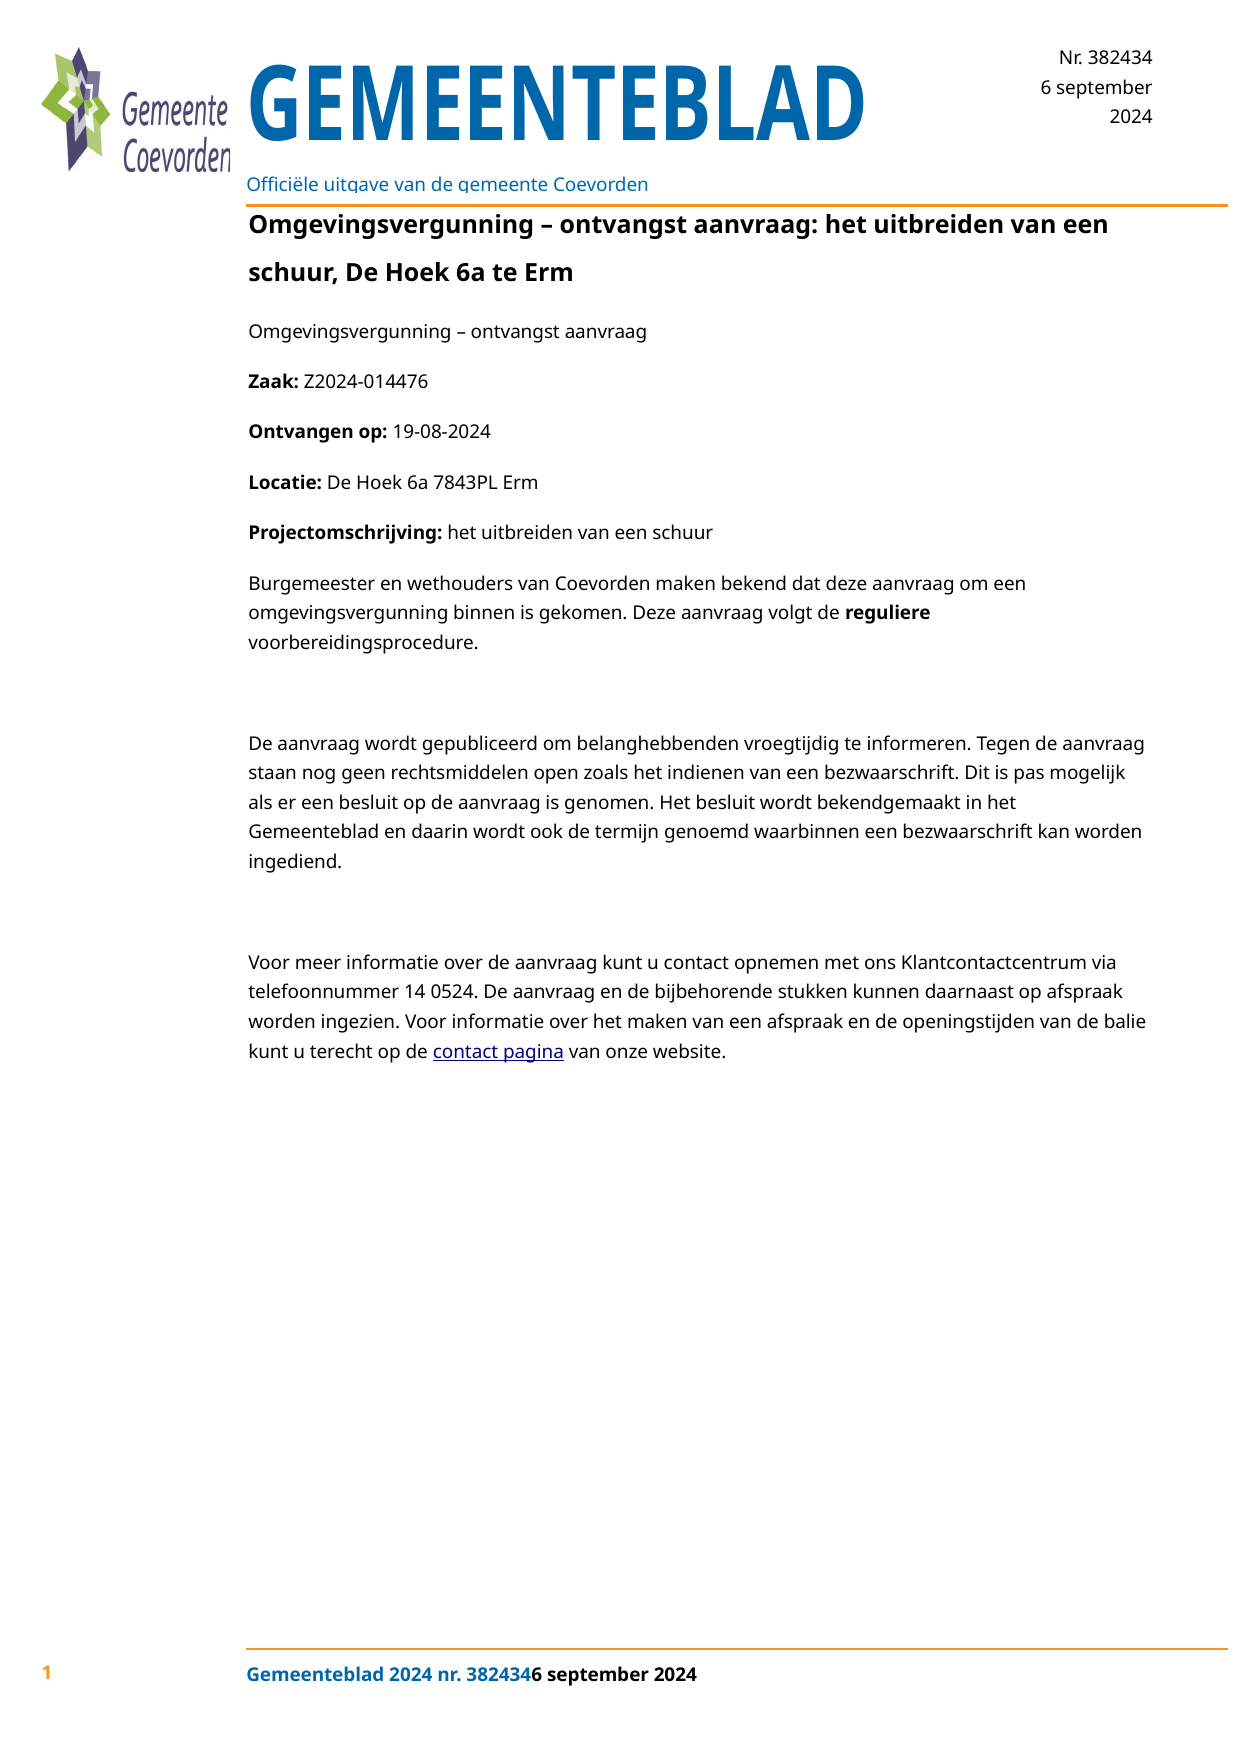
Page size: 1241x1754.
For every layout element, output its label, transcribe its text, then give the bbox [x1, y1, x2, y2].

text Omgevingsvergunning – ontvangst aanvraag [248, 318, 1152, 344]
text Zaak: Z2024-014476 [248, 368, 1152, 394]
text Ontvangen op: 19-08-2024 [248, 419, 1152, 444]
picture [41, 47, 231, 172]
text Burgemeester en wethouders van Coevorden maken bekend dat deze aanvraag om een omgevingsvergunning binnen is gekomen. Deze aanvraag volgt de reguliere voorbereidingsprocedure. [248, 570, 1152, 655]
text De aanvraag wordt gepubliceerd om belanghebbenden vroegtijdig te informeren. Tegen de aanvraag staan nog geen rechtsmiddelen open zoals het indienen van een bezwaarschrift. Dit is pas mogelijk als er een besluit op de aanvraag is genomen. Het besluit wordt bekendgemaakt in het Gemeenteblad en daarin wordt ook de termijn genoemd waarbinnen een bezwaarschrift kan worden ingediend. [248, 730, 1152, 874]
text Voor meer informatie over de aanvraag kunt u contact opnemen met ons Klantcontactcentrum via telefoonnummer 14 0524. De aanvraag en de bijbehorende stukken kunnen daarnaast op afspraak worden ingezien. Voor informatie over het maken van een afspraak en de openingstijden van de balie kunt u terecht op de contact pagina van onze website. [248, 949, 1152, 1064]
text Locatie: De Hoek 6a 7843PL Erm [248, 469, 1152, 495]
text Projectomschrijving: het uitbreiden van een schuur [248, 519, 1152, 545]
text Omgevingsvergunning – ontvangst aanvraag: het uitbreiden van een schuur, De Hoek 6a te Erm [248, 207, 1152, 288]
